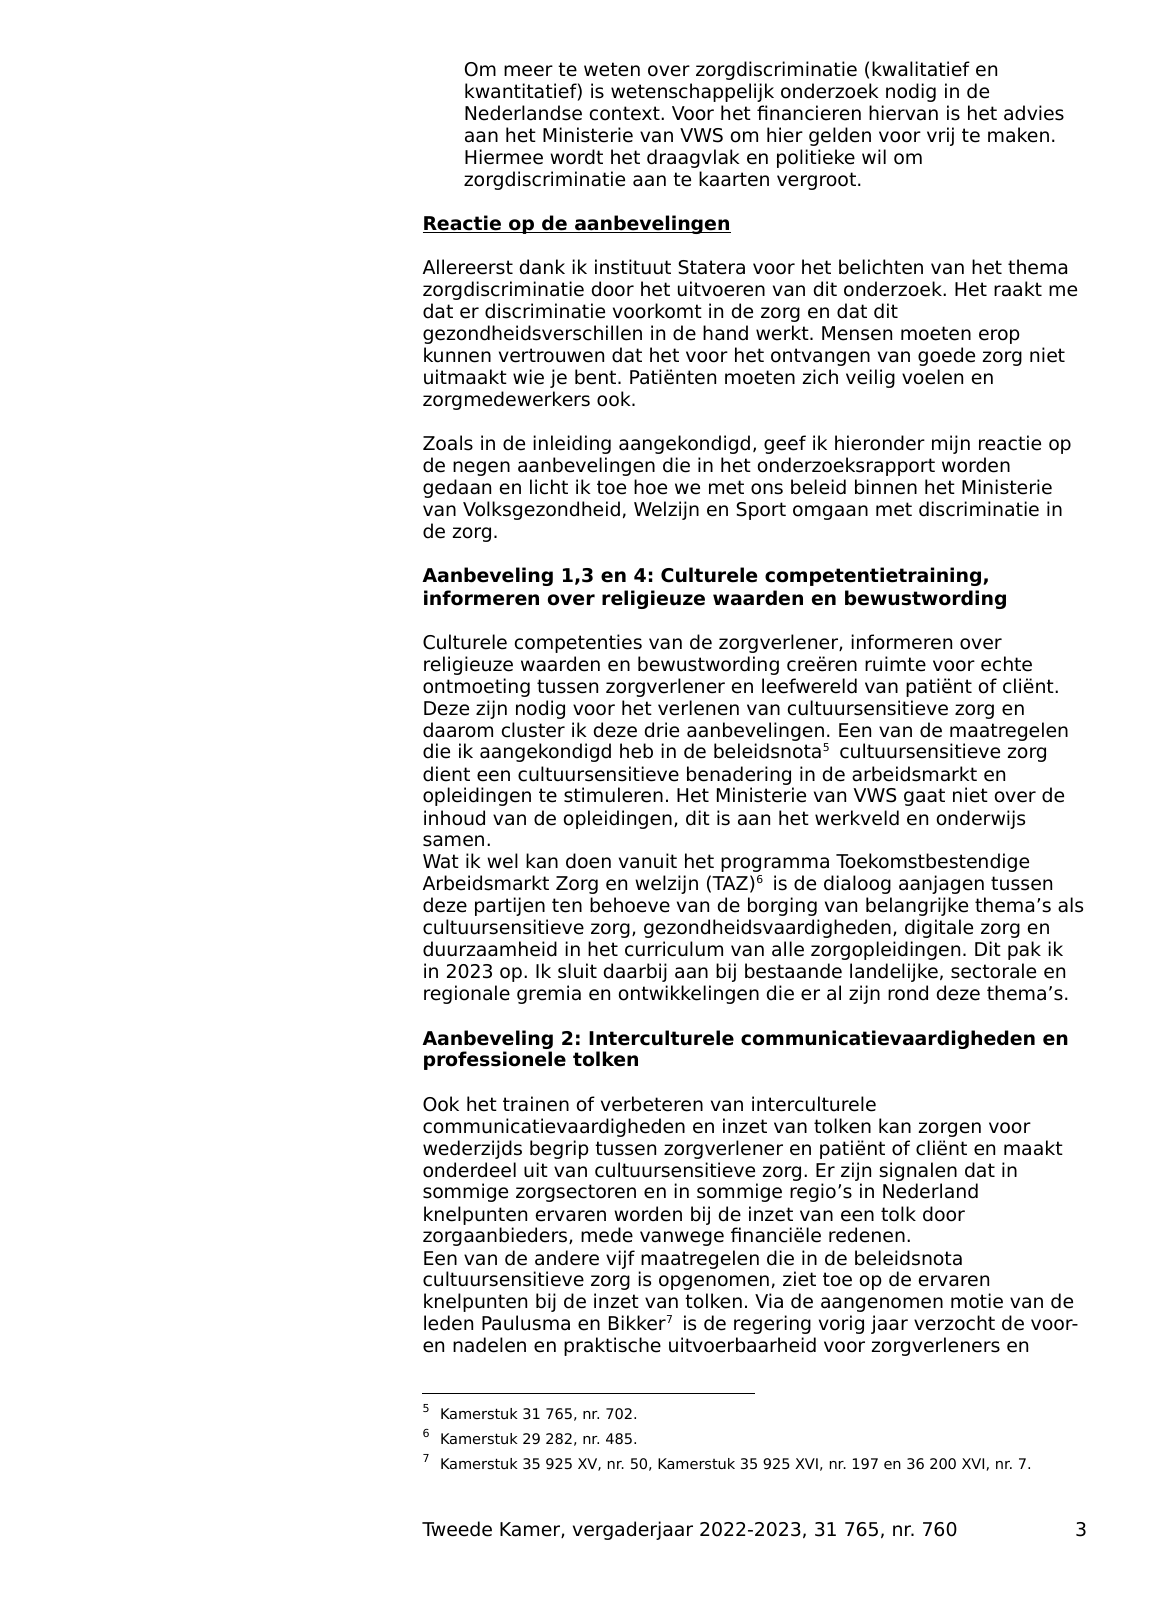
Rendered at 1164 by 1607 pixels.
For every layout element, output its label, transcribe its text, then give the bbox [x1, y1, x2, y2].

text Ook het trainen of verbeteren van interculturele communicatievaardigheden en inzet van tolken kan zorgen voor wederzijds begrip tussen zorgverlener en patiënt of cliënt en maakt onderdeel uit van cultuursensitieve zorg. Er zijn signalen dat in sommige zorgsectoren en in sommige regio’s in Nederland knelpunten ervaren worden bij de inzet van een tolk door zorgaanbieders, mede vanwege financiële redenen. [422, 1093, 1087, 1247]
text Een van de andere vijf maatregelen die in de beleidsnota cultuursensitieve zorg is opgenomen, ziet toe op de ervaren knelpunten bij de inzet van tolken. Via de aangenomen motie van de leden Paulusma en Bikker is de regering vorig jaar verzocht de voor- en nadelen en praktische uitvoerbaarheid voor zorgverleners en [422, 1247, 1087, 1357]
text Kamerstuk 29 282, nr. 485. [422, 1427, 1087, 1449]
text Kamerstuk 35 925 XV, nr. 50, Kamerstuk 35 925 XVI, nr. 197 en 36 200 XVI, nr. 7. [422, 1452, 1087, 1474]
text Wat ik wel kan doen vanuit het programma Toekomstbestendige Arbeidsmarkt Zorg en welzijn (TAZ) is de dialoog aanjagen tussen deze partijen ten behoeve van de borging van belangrijke thema’s als cultuursensitieve zorg, gezondheidsvaardigheden, digitale zorg en duurzaamheid in het curriculum van alle zorgopleidingen. Dit pak ik in 2023 op. Ik sluit daarbij aan bij bestaande landelijke, sectorale en regionale gremia en ontwikkelingen die er al zijn rond deze thema’s. [422, 851, 1087, 1005]
subtitle Aanbeveling 2: Interculturele communicatievaardigheden en professionele tolken [422, 1027, 1087, 1071]
subtitle Aanbeveling 1,3 en 4: Culturele competentietraining, informeren over religieuze waarden en bewustwording [422, 565, 1087, 609]
text Kamerstuk 31 765, nr. 702. [422, 1402, 1087, 1424]
subtitle Reactie op de aanbevelingen [422, 213, 1087, 235]
text Zoals in de inleiding aangekondigd, geef ik hieronder mijn reactie op de negen aanbevelingen die in het onderzoeksrapport worden gedaan en licht ik toe hoe we met ons beleid binnen het Ministerie van Volksgezondheid, Welzijn en Sport omgaan met discriminatie in de zorg. [422, 433, 1087, 543]
text Om meer te weten over zorgdiscriminatie (kwalitatief en kwantitatief) is wetenschappelijk onderzoek nodig in de Nederlandse context. Voor het financieren hiervan is het advies aan het Ministerie van VWS om hier gelden voor vrij te maken. Hiermee wordt het draagvlak en politieke wil om zorgdiscriminatie aan te kaarten vergroot. [464, 59, 1087, 191]
text Culturele competenties van de zorgverlener, informeren over religieuze waarden en bewustwording creëren ruimte voor echte ontmoeting tussen zorgverlener en leefwereld van patiënt of cliënt. Deze zijn nodig voor het verlenen van cultuursensitieve zorg en daarom cluster ik deze drie aanbevelingen. Een van de maatregelen die ik aangekondigd heb in de beleidsnota cultuursensitieve zorg dient een cultuursensitieve benadering in de arbeidsmarkt en opleidingen te stimuleren. Het Ministerie van VWS gaat niet over de inhoud van de opleidingen, dit is aan het werkveld en onderwijs samen. [422, 632, 1087, 851]
text Allereerst dank ik instituut Statera voor het belichten van het thema zorgdiscriminatie door het uitvoeren van dit onderzoek. Het raakt me dat er discriminatie voorkomt in de zorg en dat dit gezondheidsverschillen in de hand werkt. Mensen moeten erop kunnen vertrouwen dat het voor het ontvangen van goede zorg niet uitmaakt wie je bent. Patiënten moeten zich veilig voelen en zorgmedewerkers ook. [422, 257, 1087, 411]
